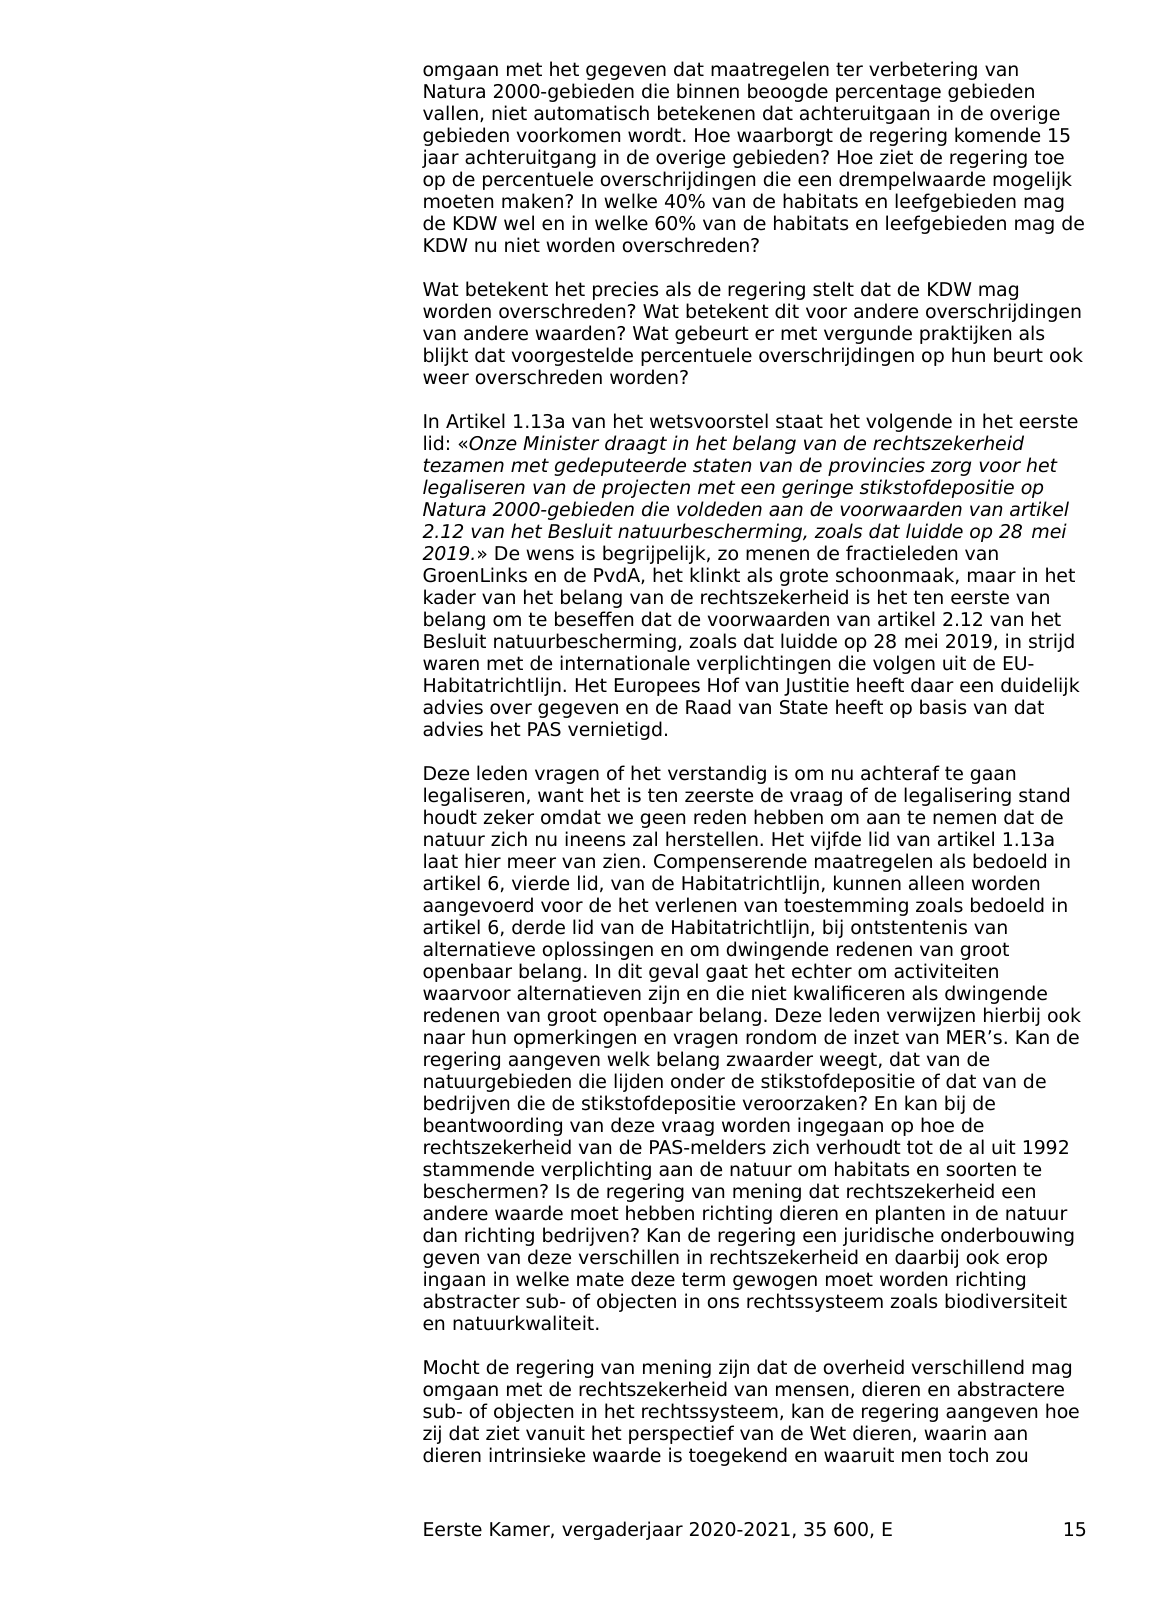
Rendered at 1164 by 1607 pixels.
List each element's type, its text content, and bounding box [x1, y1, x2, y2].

text omgaan met het gegeven dat maatregelen ter verbetering van Natura 2000-gebieden die binnen beoogde percentage gebieden vallen, niet automatisch betekenen dat achteruitgaan in de overige gebieden voorkomen wordt. Hoe waarborgt de regering komende 15 jaar achteruitgang in de overige gebieden? Hoe ziet de regering toe op de percentuele overschrijdingen die een drempelwaarde mogelijk moeten maken? In welke 40% van de habitats en leefgebieden mag de KDW wel en in welke 60% van de habitats en leefgebieden mag de KDW nu niet worden overschreden? [422, 59, 1087, 257]
text Mocht de regering van mening zijn dat de overheid verschillend mag omgaan met de rechtszekerheid van mensen, dieren en abstractere sub- of objecten in het rechtssysteem, kan de regering aangeven hoe zij dat ziet vanuit het perspectief van de Wet dieren, waarin aan dieren intrinsieke waarde is toegekend en waaruit men toch zou [422, 1357, 1087, 1467]
text In Artikel 1.13a van het wetsvoorstel staat het volgende in het eerste lid: «Onze Minister draagt in het belang van de rechtszekerheid tezamen met gedeputeerde staten van de provincies zorg voor het legaliseren van de projecten met een geringe stikstofdepositie op Natura 2000-gebieden die voldeden aan de voorwaarden van artikel 2.12 van het Besluit natuurbescherming, zoals dat luidde op 28 mei 2019.» De wens is begrijpelijk, zo menen de fractieleden van GroenLinks en de PvdA, het klinkt als grote schoonmaak, maar in het kader van het belang van de rechtszekerheid is het ten eerste van belang om te beseffen dat de voorwaarden van artikel 2.12 van het Besluit natuurbescherming, zoals dat luidde op 28 mei 2019, in strijd waren met de internationale verplichtingen die volgen uit de EU-Habitatrichtlijn. Het Europees Hof van Justitie heeft daar een duidelijk advies over gegeven en de Raad van State heeft op basis van dat advies het PAS vernietigd. [422, 411, 1087, 741]
text Wat betekent het precies als de regering stelt dat de KDW mag worden overschreden? Wat betekent dit voor andere overschrijdingen van andere waarden? Wat gebeurt er met vergunde praktijken als blijkt dat voorgestelde percentuele overschrijdingen op hun beurt ook weer overschreden worden? [422, 279, 1087, 389]
text Deze leden vragen of het verstandig is om nu achteraf te gaan legaliseren, want het is ten zeerste de vraag of de legalisering stand houdt zeker omdat we geen reden hebben om aan te nemen dat de natuur zich nu ineens zal herstellen. Het vijfde lid van artikel 1.13a laat hier meer van zien. Compenserende maatregelen als bedoeld in artikel 6, vierde lid, van de Habitatrichtlijn, kunnen alleen worden aangevoerd voor de het verlenen van toestemming zoals bedoeld in artikel 6, derde lid van de Habitatrichtlijn, bij ontstentenis van alternatieve oplossingen en om dwingende redenen van groot openbaar belang. In dit geval gaat het echter om activiteiten waarvoor alternatieven zijn en die niet kwalificeren als dwingende redenen van groot openbaar belang. Deze leden verwijzen hierbij ook naar hun opmerkingen en vragen rondom de inzet van MER’s. Kan de regering aangeven welk belang zwaarder weegt, dat van de natuurgebieden die lijden onder de stikstofdepositie of dat van de bedrijven die de stikstofdepositie veroorzaken? En kan bij de beantwoording van deze vraag worden ingegaan op hoe de rechtszekerheid van de PAS-melders zich verhoudt tot de al uit 1992 stammende verplichting aan de natuur om habitats en soorten te beschermen? Is de regering van mening dat rechtszekerheid een andere waarde moet hebben richting dieren en planten in de natuur dan richting bedrijven? Kan de regering een juridische onderbouwing geven van deze verschillen in rechtszekerheid en daarbij ook erop ingaan in welke mate deze term gewogen moet worden richting abstracter sub- of objecten in ons rechtssysteem zoals biodiversiteit en natuurkwaliteit. [422, 763, 1087, 1334]
